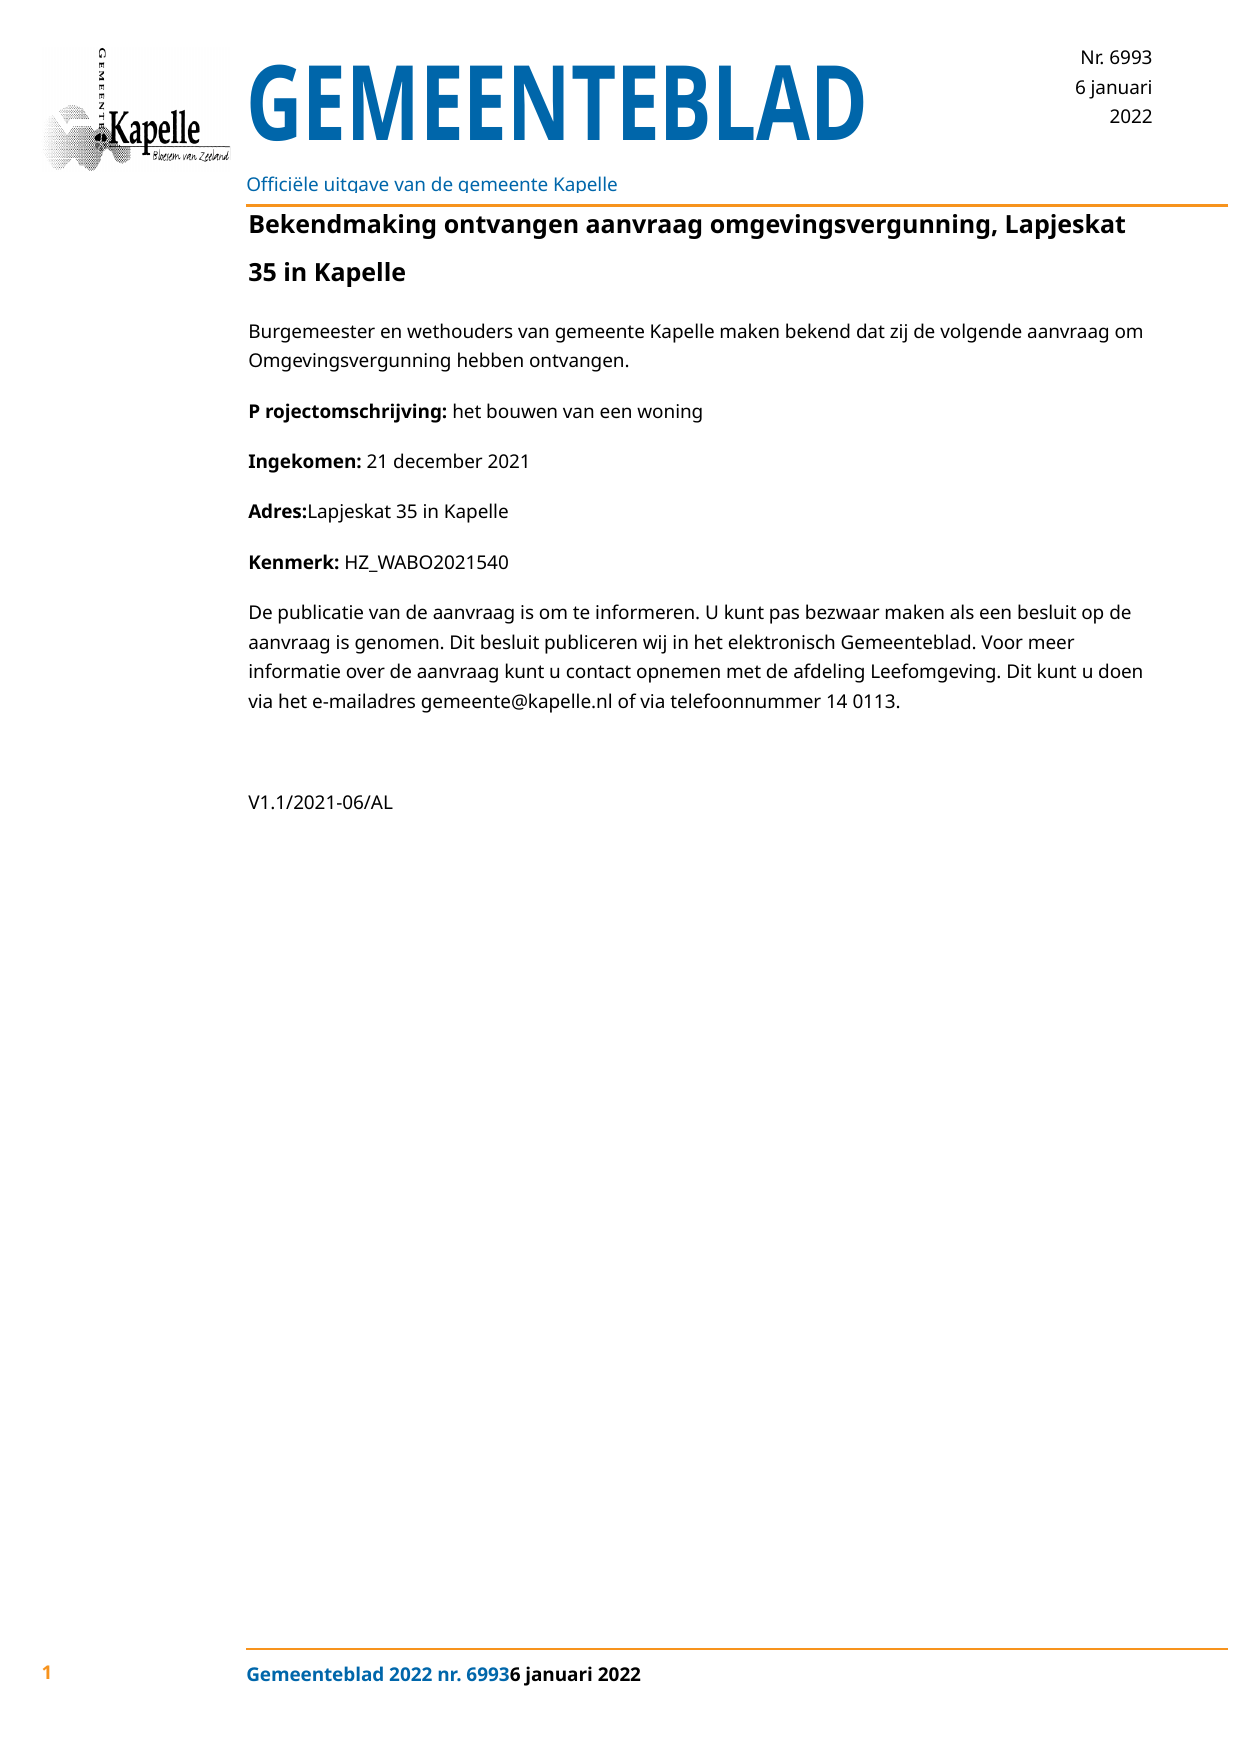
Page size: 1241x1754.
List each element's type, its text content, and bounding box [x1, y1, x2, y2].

text V1.1/2021-06/AL [248, 789, 1152, 815]
text P rojectomschrijving: het bouwen van een woning [248, 398, 1152, 424]
text Adres:Lapjeskat 35 in Kapelle [248, 499, 1152, 524]
text Kenmerk: HZ_WABO2021540 [248, 549, 1152, 575]
picture [41, 47, 231, 172]
text Burgemeester en wethouders van gemeente Kapelle maken bekend dat zij de volgende aanvraag om Omgevingsvergunning hebben ontvangen. [248, 318, 1152, 373]
text Ingekomen: 21 december 2021 [248, 448, 1152, 474]
text De publicatie van de aanvraag is om te informeren. U kunt pas bezwaar maken als een besluit op de aanvraag is genomen. Dit besluit publiceren wij in het elektronisch Gemeenteblad. Voor meer informatie over de aanvraag kunt u contact opnemen met de afdeling Leefomgeving. Dit kunt u doen via het e-mailadres gemeente@kapelle.nl of via telefoonnummer 14 0113. [248, 599, 1152, 714]
text Bekendmaking ontvangen aanvraag omgevingsvergunning, Lapjeskat 35 in Kapelle [248, 207, 1152, 288]
